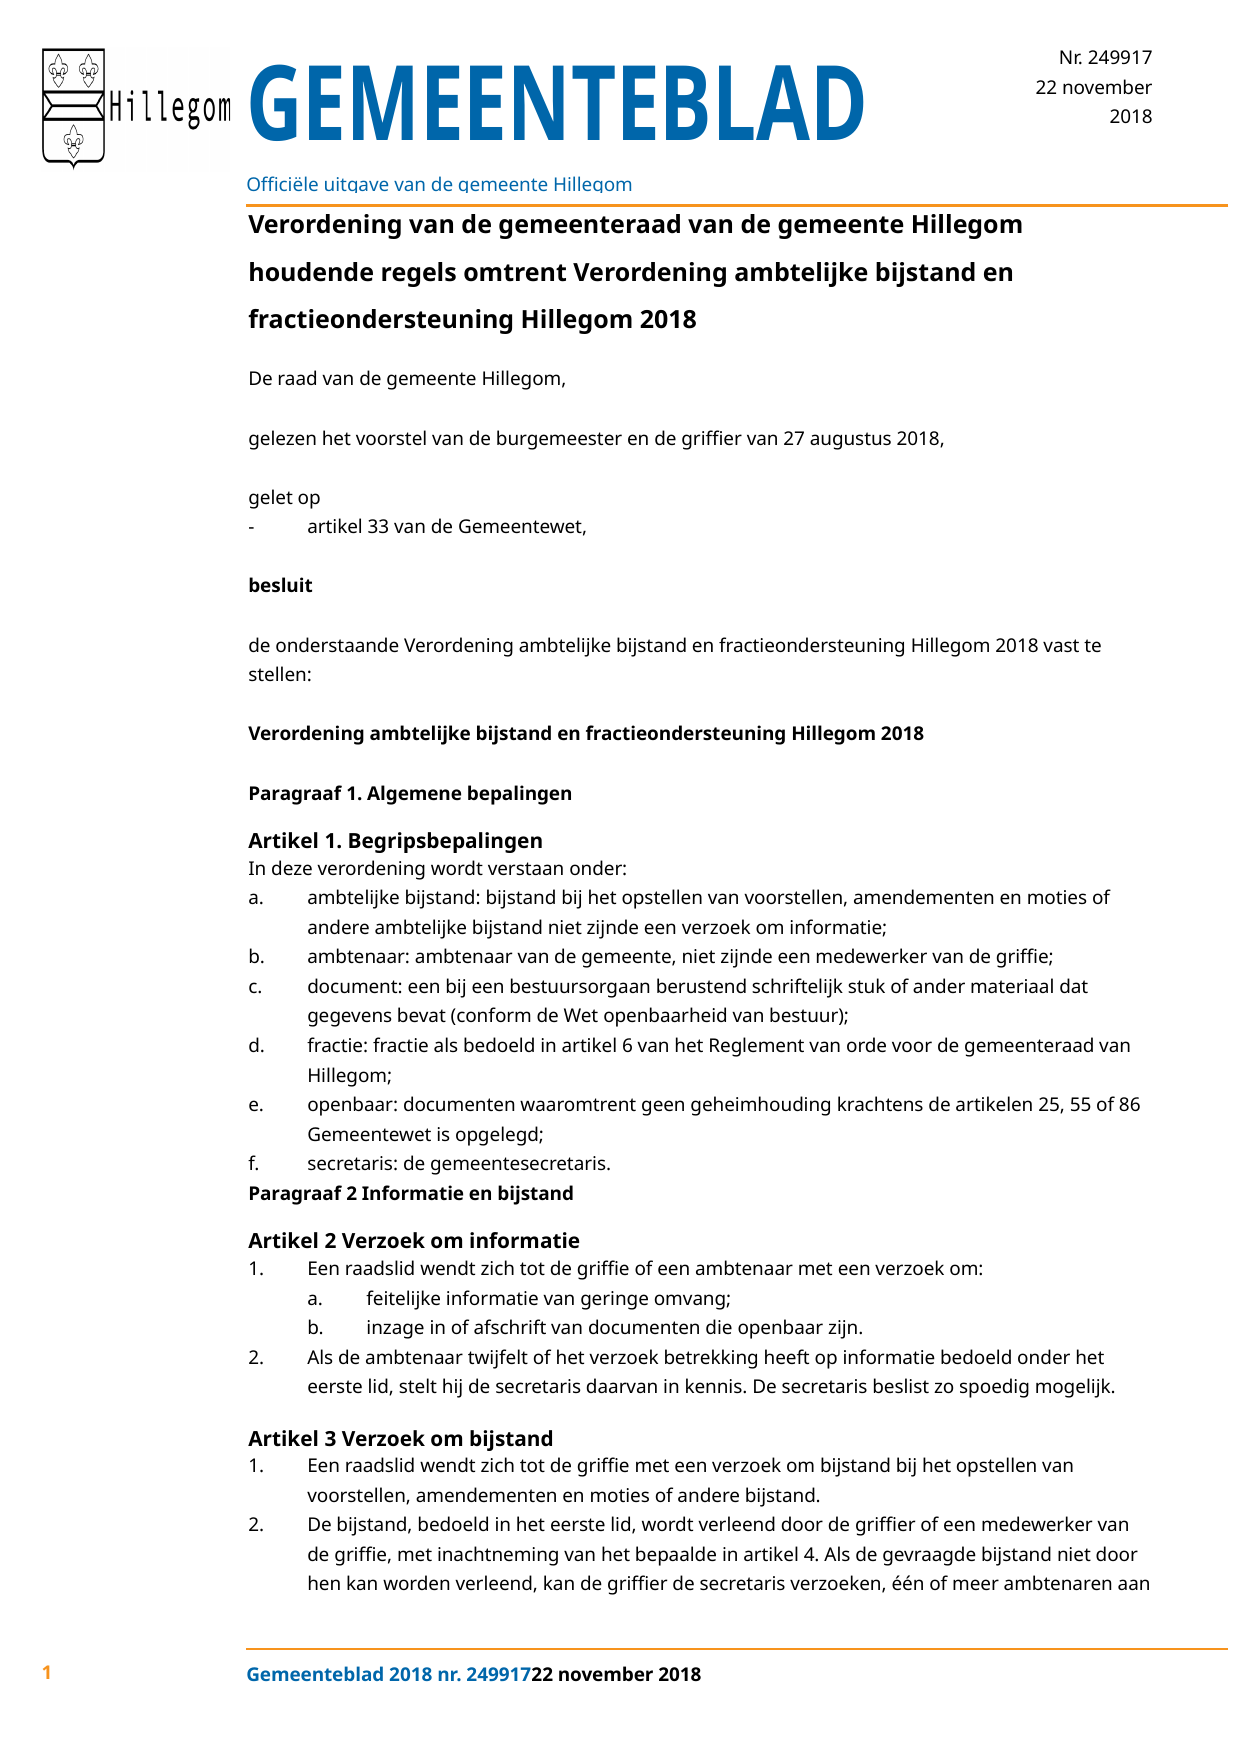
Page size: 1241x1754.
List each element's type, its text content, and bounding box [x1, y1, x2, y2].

list feitelijke informatie van geringe omvang; [307, 1285, 1152, 1310]
text Verordening van de gemeenteraad van de gemeente Hillegom houdende regels omtrent Verordening ambtelijke bijstand en fractieondersteuning Hillegom 2018 [248, 207, 1152, 336]
list ambtenaar: ambtenaar van de gemeente, niet zijnde een medewerker van de griffie; [248, 943, 1152, 969]
list secretaris: de gemeentesecretaris. [248, 1151, 1152, 1176]
list fractie: fractie als bedoeld in artikel 6 van het Reglement van orde voor de gemeenteraad van Hillegom; [248, 1032, 1152, 1087]
list De bijstand, bedoeld in het eerste lid, wordt verleend door de griffier of een medewerker van de griffie, met inachtneming van het bepaalde in artikel 4. Als de gevraagde bijstand niet door hen kan worden verleend, kan de griffier de secretaris verzoeken, één of meer ambtenaren aan [248, 1511, 1152, 1596]
list ambtelijke bijstand: bijstand bij het opstellen van voorstellen, amendementen en moties of andere ambtelijke bijstand niet zijnde een verzoek om informatie; [248, 884, 1152, 939]
list openbaar: documenten waaromtrent geen geheimhouding krachtens de artikelen 25, 55 of 86 Gemeentewet is opgelegd; [248, 1091, 1152, 1147]
text de onderstaande Verordening ambtelijke bijstand en fractieondersteuning Hillegom 2018 vast te stellen: [248, 632, 1152, 687]
text Paragraaf 2 Informatie en bijstand [248, 1180, 1152, 1206]
text gelezen het voorstel van de burgemeester en de griffier van 27 augustus 2018, [248, 425, 1152, 450]
text Paragraaf 1. Algemene bepalingen [248, 780, 1152, 805]
list inzage in of afschrift van documenten die openbaar zijn. [307, 1314, 1152, 1340]
text Verordening ambtelijke bijstand en fractieondersteuning Hillegom 2018 [248, 721, 1152, 746]
list document: een bij een bestuursorgaan berustend schriftelijk stuk of ander materiaal dat gegevens bevat (conform de Wet openbaarheid van bestuur); [248, 973, 1152, 1028]
list Een raadslid wendt zich tot de griffie met een verzoek om bijstand bij het opstellen van voorstellen, amendementen en moties of andere bijstand. [248, 1452, 1152, 1508]
text De raad van de gemeente Hillegom, [248, 366, 1152, 391]
text In deze verordening wordt verstaan onder: [248, 855, 1152, 880]
text Artikel 2 Verzoek om informatie [248, 1227, 1152, 1255]
text Artikel 1. Begripsbepalingen [248, 826, 1152, 855]
text Artikel 3 Verzoek om bijstand [248, 1424, 1152, 1452]
list Een raadslid wendt zich tot de griffie of een ambtenaar met een verzoek om: [248, 1255, 1152, 1281]
text besluit [248, 573, 1152, 598]
text gelet op [248, 484, 1152, 509]
list artikel 33 van de Gemeentewet, [248, 513, 1152, 539]
list Als de ambtenaar twijfelt of het verzoek betrekking heeft op informatie bedoeld onder het eerste lid, stelt hij de secretaris daarvan in kennis. De secretaris beslist zo spoedig mogelijk. [248, 1344, 1152, 1399]
picture [41, 47, 231, 172]
